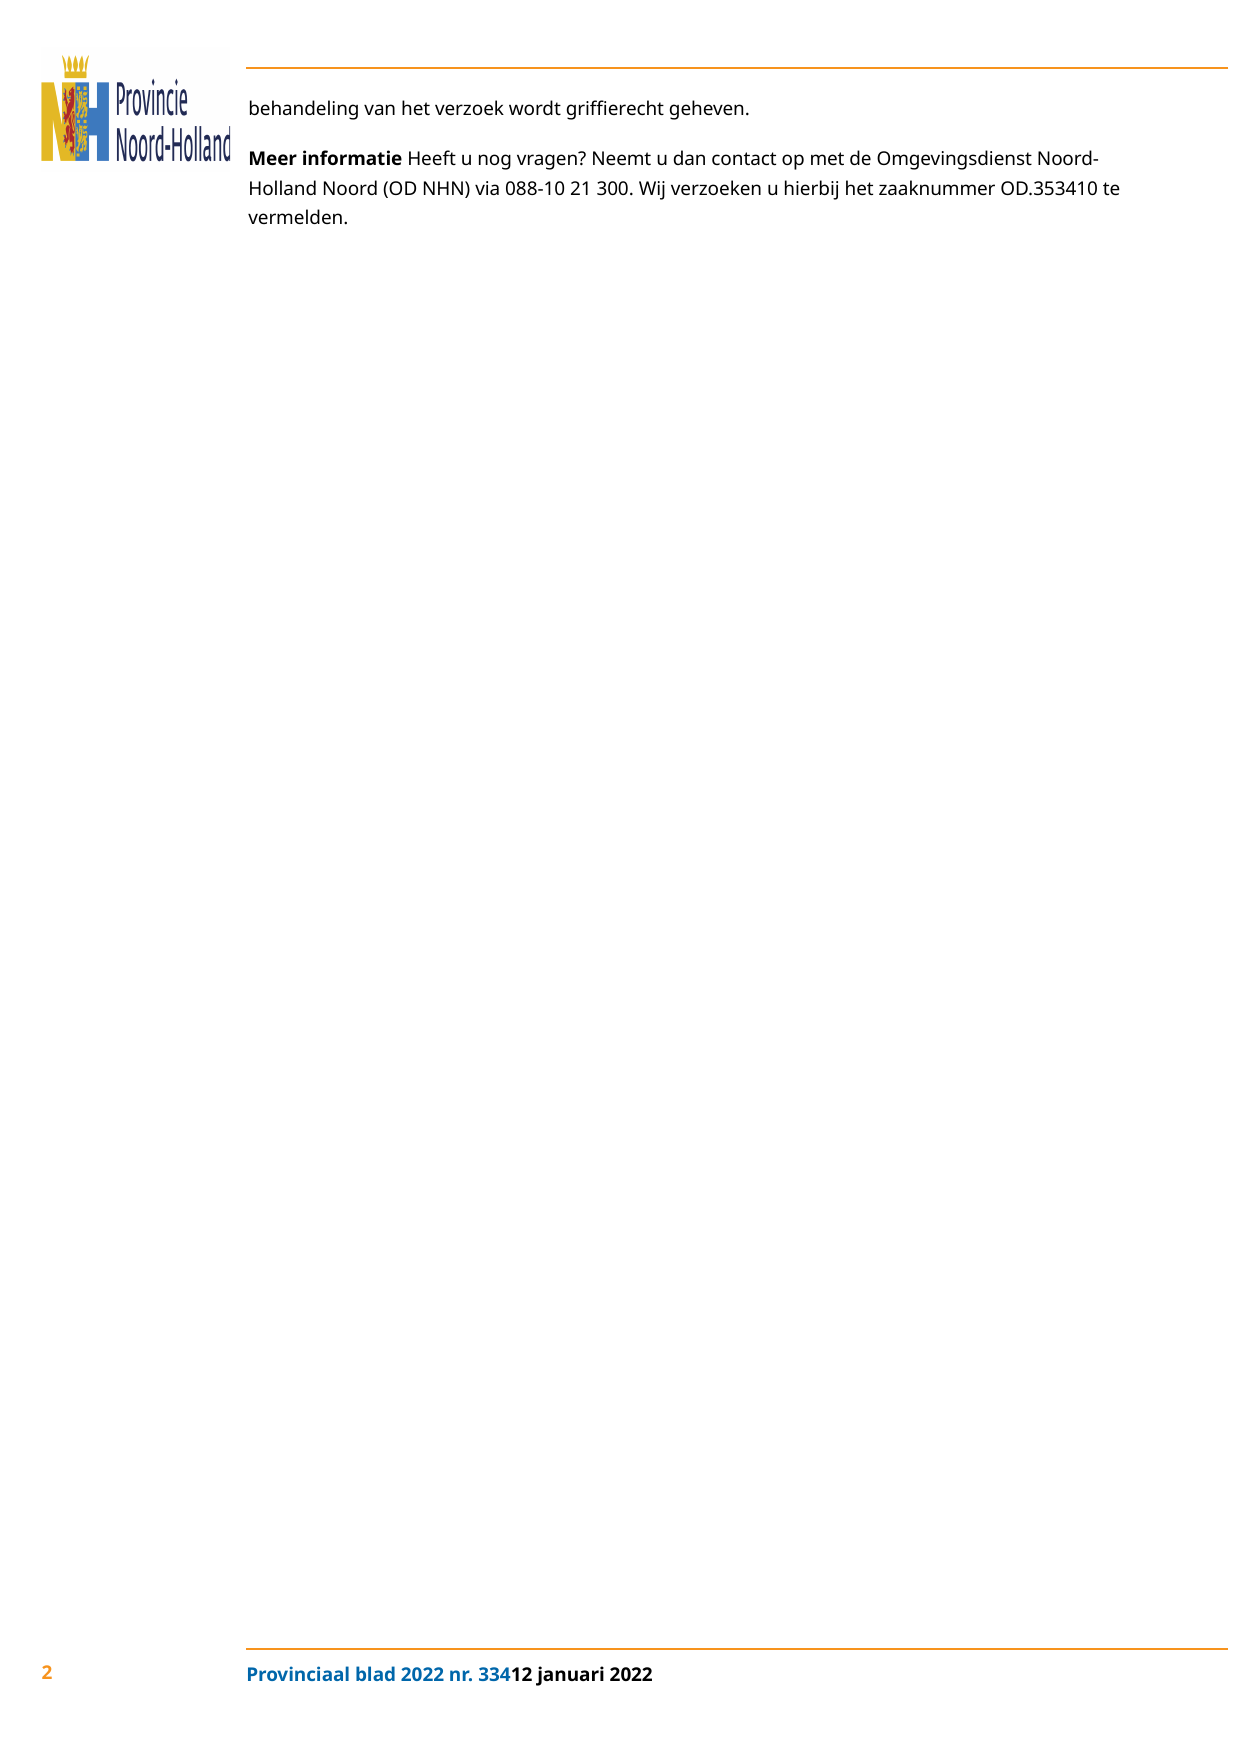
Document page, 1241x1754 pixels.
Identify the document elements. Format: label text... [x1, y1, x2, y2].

picture [41, 47, 231, 172]
text behandeling van het verzoek wordt griffierecht geheven. [248, 95, 1152, 121]
text Meer informatie Heeft u nog vragen? Neemt u dan contact op met de Omgevingsdienst Noord-Holland Noord (OD NHN) via 088-10 21 300. Wij verzoeken u hierbij het zaaknummer OD.353410 te vermelden. [248, 145, 1152, 230]
